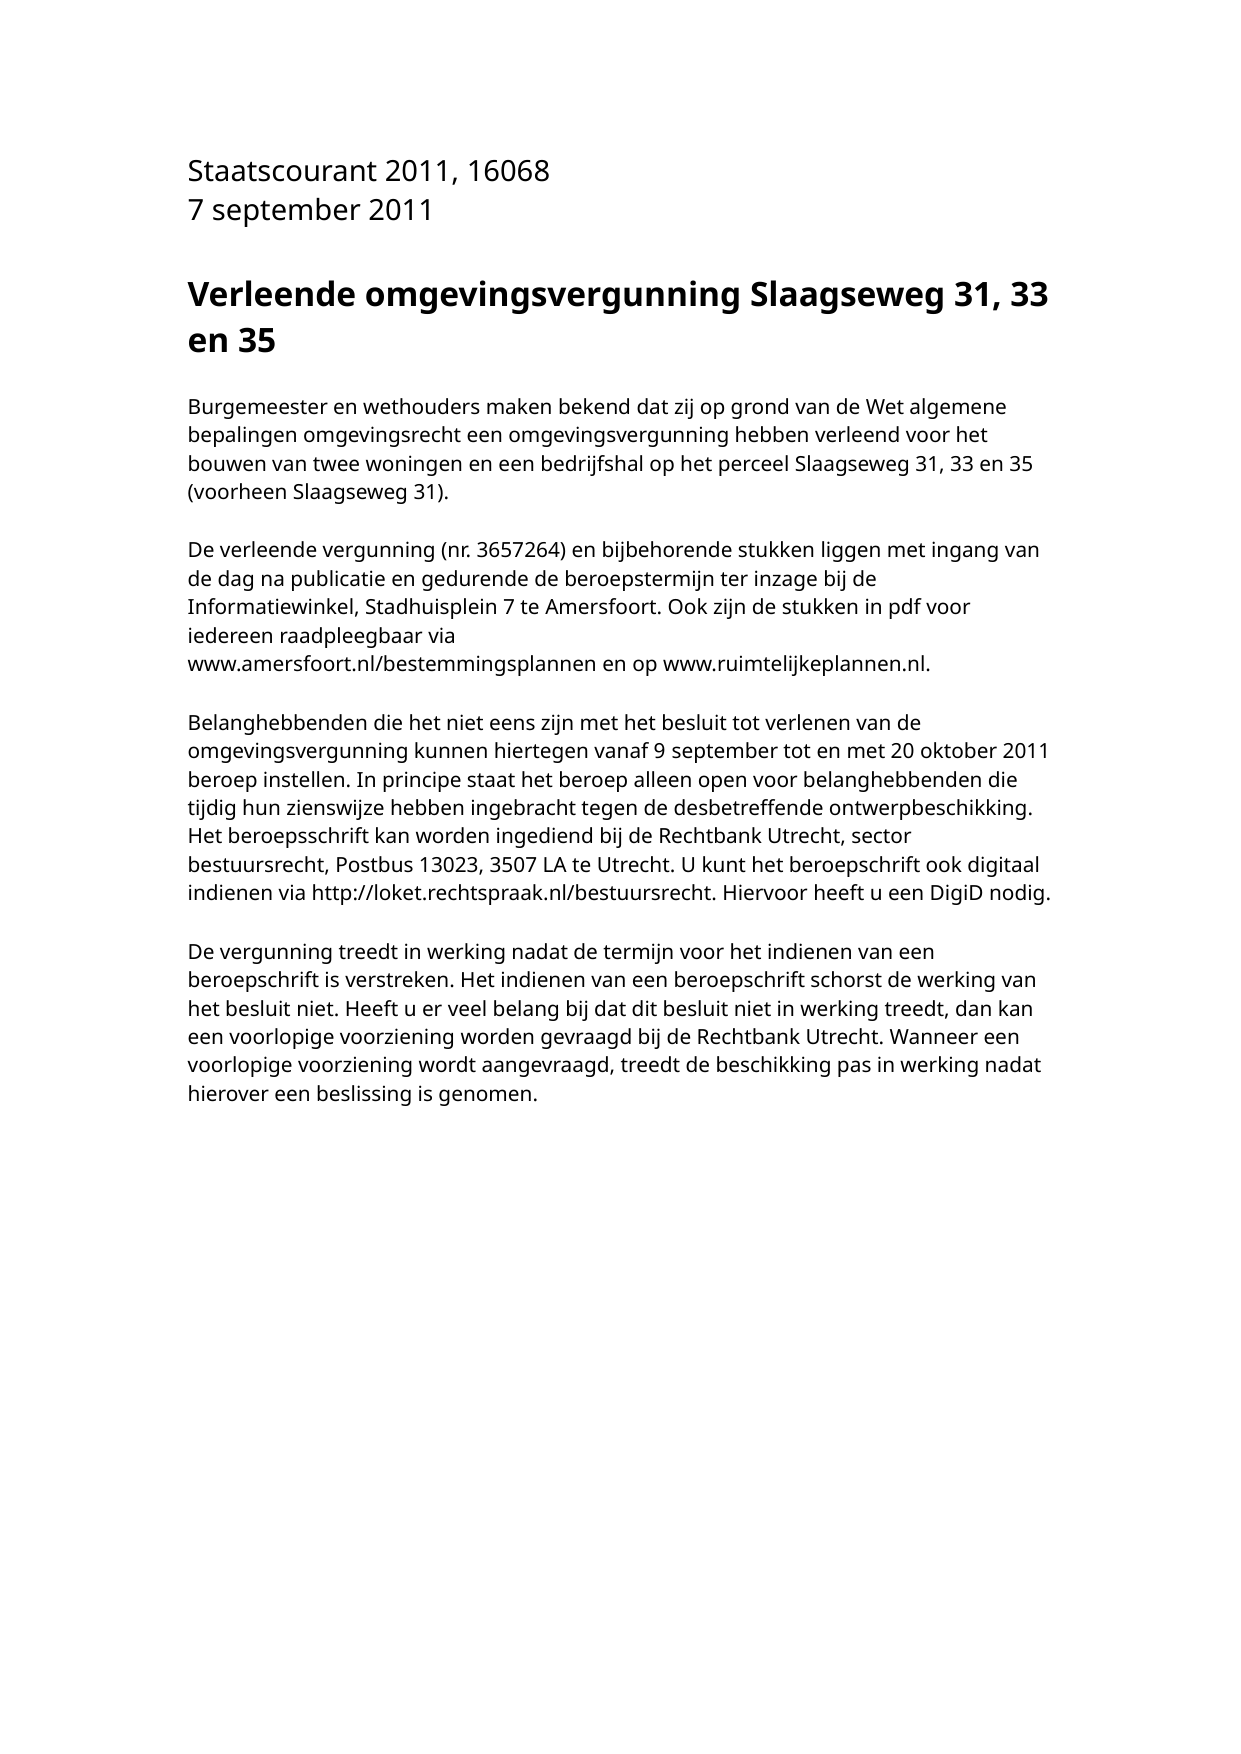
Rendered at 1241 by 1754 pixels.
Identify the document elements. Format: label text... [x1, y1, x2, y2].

subtitle Verleende omgevingsvergunning Slaagseweg 31, 33 en 35 [187, 271, 1053, 362]
text De verleende vergunning (nr. 3657264) en bijbehorende stukken liggen met ingang van de dag na publicatie en gedurende de beroepstermijn ter inzage bij de Informatiewinkel, Stadhuisplein 7 te Amersfoort. Ook zijn de stukken in pdf voor iedereen raadpleegbaar via [187, 536, 1053, 649]
text www.amersfoort.nl/bestemmingsplannen en op www.ruimtelijkeplannen.nl. [187, 649, 1053, 678]
text Staatscourant 2011, 16068 [187, 150, 1053, 190]
text Belanghebbenden die het niet eens zijn met het besluit tot verlenen van de omgevingsvergunning kunnen hiertegen vanaf 9 september tot en met 20 oktober 2011 beroep instellen. In principe staat het beroep alleen open voor belanghebbenden die tijdig hun zienswijze hebben ingebracht tegen de desbetreffende ontwerpbeschikking. Het beroepsschrift kan worden ingediend bij de Rechtbank Utrecht, sector bestuursrecht, Postbus 13023, 3507 LA te Utrecht. U kunt het beroepschrift ook digitaal indienen via http://loket.rechtspraak.nl/bestuursrecht. Hiervoor heeft u een DigiD nodig. [187, 708, 1053, 907]
text 7 september 2011 [187, 190, 1053, 229]
text Burgemeester en wethouders maken bekend dat zij op grond van de Wet algemene bepalingen omgevingsrecht een omgevingsvergunning hebben verleend voor het bouwen van twee woningen en een bedrijfshal op het perceel Slaagseweg 31, 33 en 35 (voorheen Slaagseweg 31). [187, 392, 1053, 506]
text De vergunning treedt in werking nadat de termijn voor het indienen van een beroepschrift is verstreken. Het indienen van een beroepschrift schorst de werking van het besluit niet. Heeft u er veel belang bij dat dit besluit niet in werking treedt, dan kan een voorlopige voorziening worden gevraagd bij de Rechtbank Utrecht. Wanneer een voorlopige voorziening wordt aangevraagd, treedt de beschikking pas in werking nadat hierover een beslissing is genomen. [187, 937, 1053, 1107]
